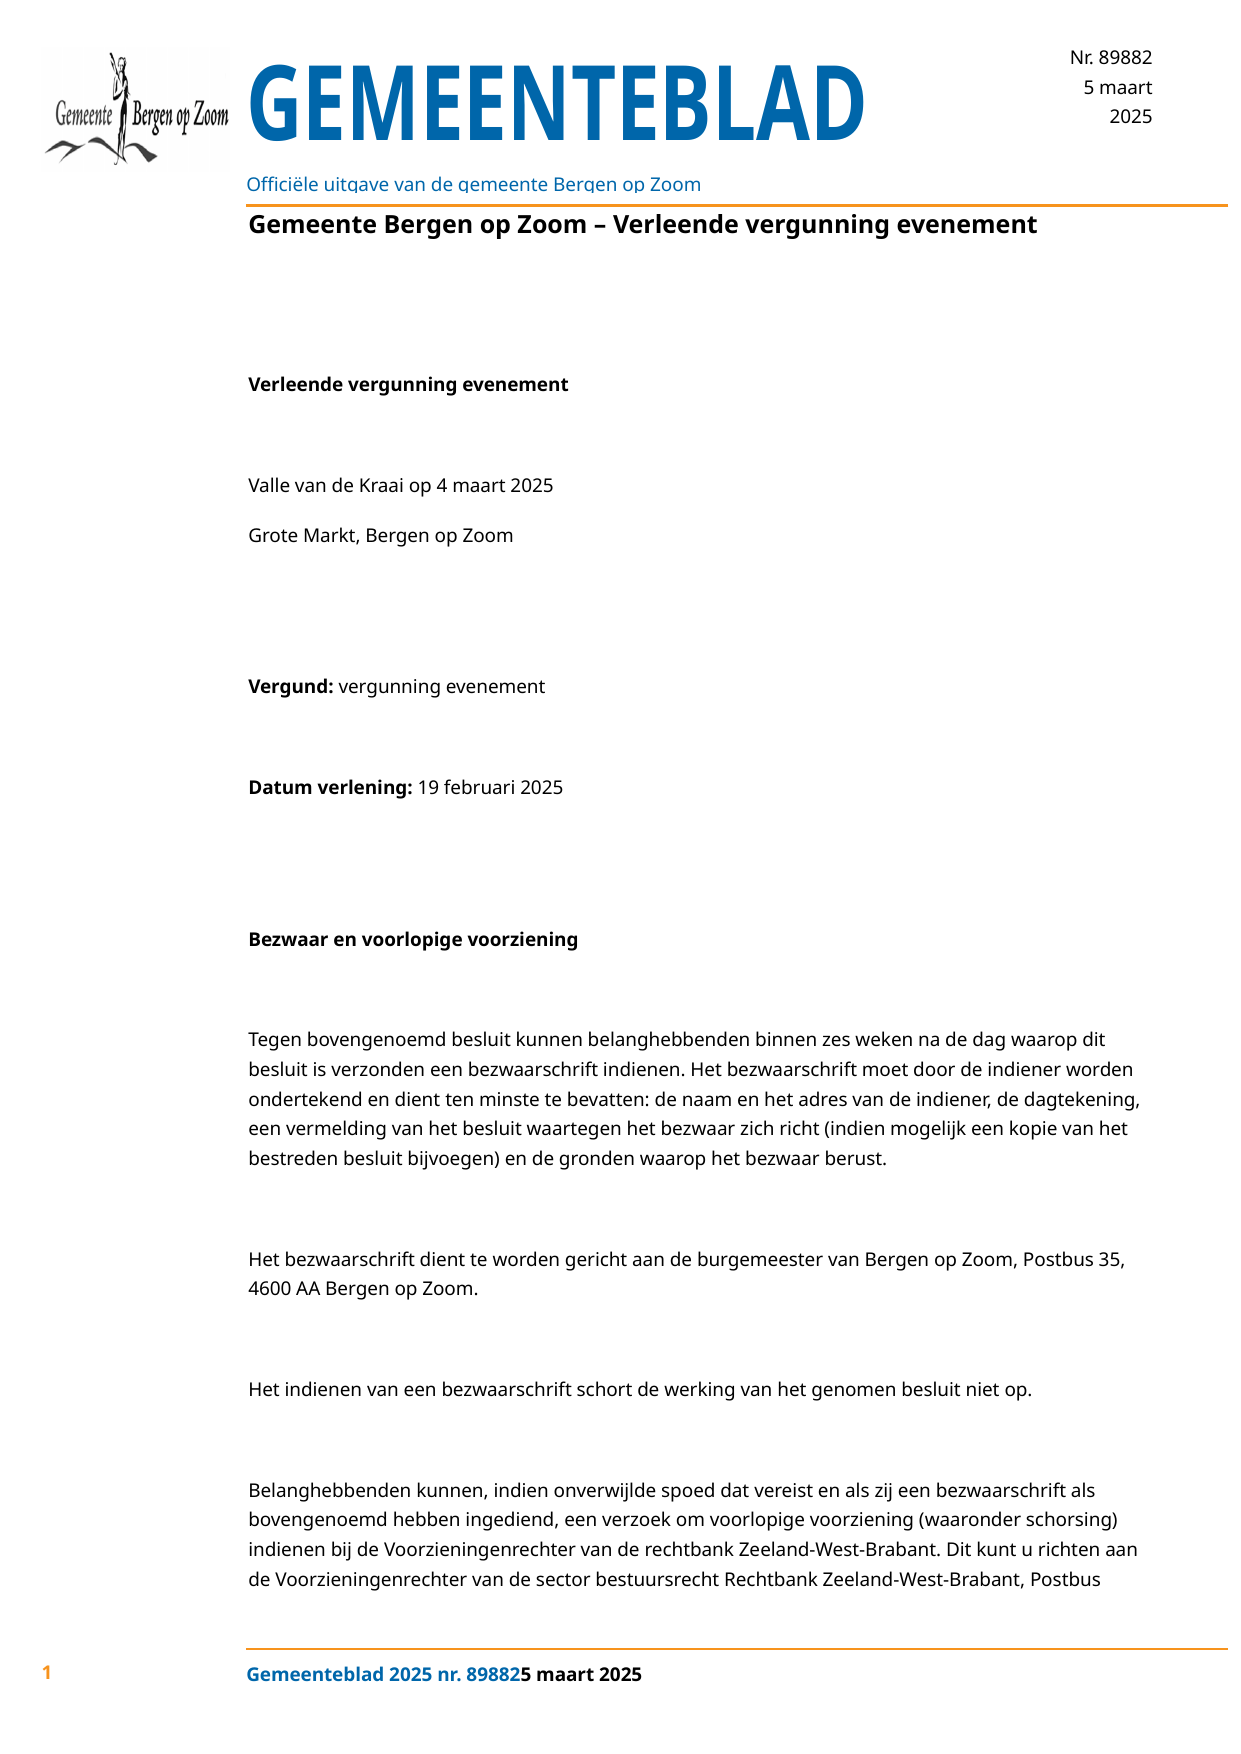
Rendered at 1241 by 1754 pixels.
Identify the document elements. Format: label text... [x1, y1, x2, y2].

text Het indienen van een bezwaarschrift schort de werking van het genomen besluit niet op. [248, 1376, 1152, 1402]
text Datum verlening: 19 februari 2025 [248, 774, 1152, 800]
picture [41, 47, 231, 172]
text Het bezwaarschrift dient te worden gericht aan de burgemeester van Bergen op Zoom, Postbus 35, 4600 AA Bergen op Zoom. [248, 1246, 1152, 1301]
text Verleende vergunning evenement [248, 371, 1152, 397]
text Gemeente Bergen op Zoom – Verleende vergunning evenement [248, 207, 1152, 241]
text Tegen bovengenoemd besluit kunnen belanghebbenden binnen zes weken na de dag waarop dit besluit is verzonden een bezwaarschrift indienen. Het bezwaarschrift moet door de indiener worden ondertekend en dient ten minste te bevatten: de naam en het adres van de indiener, de dagtekening, een vermelding van het besluit waartegen het bezwaar zich richt (indien mogelijk een kopie van het bestreden besluit bijvoegen) en de gronden waarop het bezwaar berust. [248, 1027, 1152, 1171]
text Vergund: vergunning evenement [248, 674, 1152, 699]
text Bezwaar en voorlopige voorziening [248, 926, 1152, 951]
text Grote Markt, Bergen op Zoom [248, 522, 1152, 548]
text Valle van de Kraai op 4 maart 2025 [248, 472, 1152, 498]
text Belanghebbenden kunnen, indien onverwijlde spoed dat vereist en als zij een bezwaarschrift als bovengenoemd hebben ingediend, een verzoek om voorlopige voorziening (waaronder schorsing) indienen bij de Voorzieningenrechter van de rechtbank Zeeland-West-Brabant. Dit kunt u richten aan de Voorzieningenrechter van de sector bestuursrecht Rechtbank Zeeland-West-Brabant, Postbus [248, 1477, 1152, 1591]
